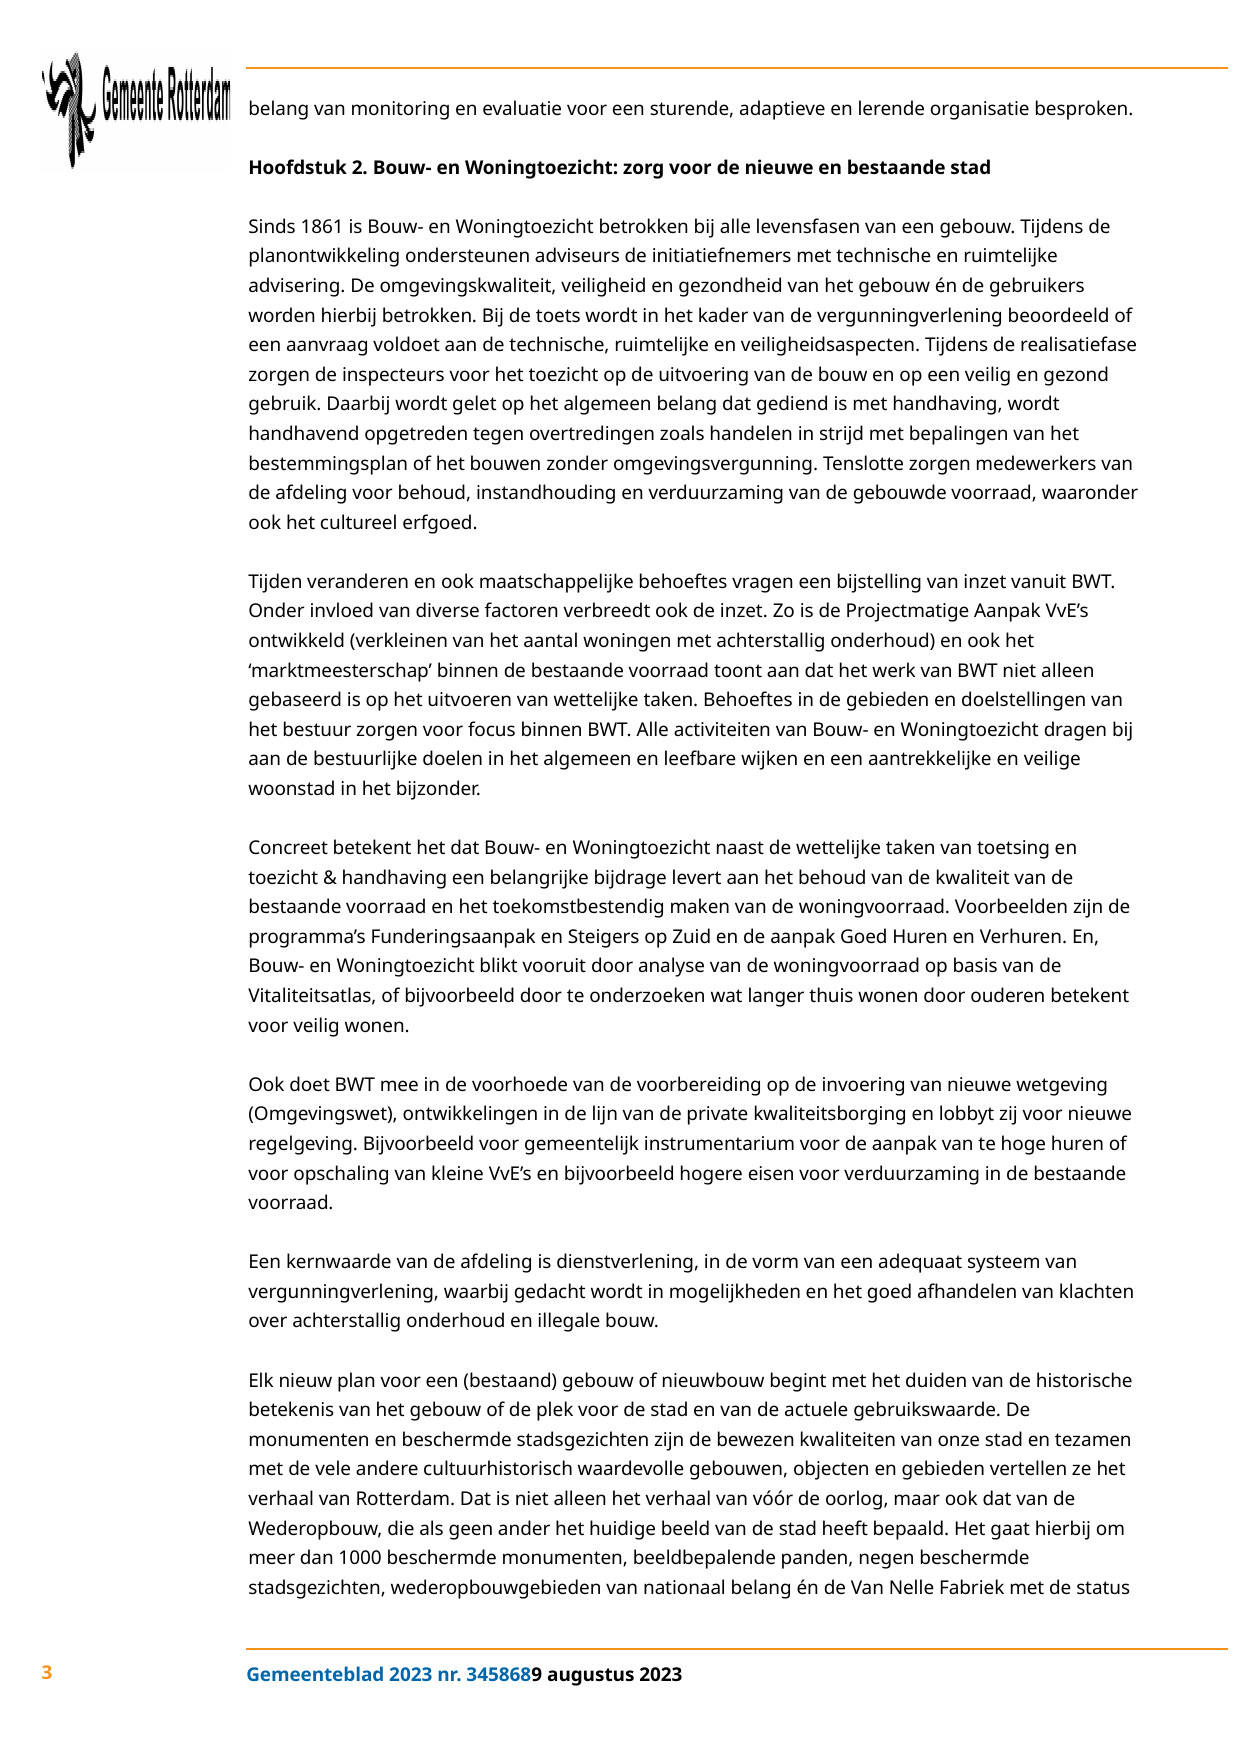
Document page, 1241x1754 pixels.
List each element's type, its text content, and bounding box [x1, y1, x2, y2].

text Tijden veranderen en ook maatschappelijke behoeftes vragen een bijstelling van inzet vanuit BWT. Onder invloed van diverse factoren verbreedt ook de inzet. Zo is de Projectmatige Aanpak VvE’s ontwikkeld (verkleinen van het aantal woningen met achterstallig onderhoud) en ook het ‘marktmeesterschap’ binnen de bestaande voorraad toont aan dat het werk van BWT niet alleen gebaseerd is op het uitvoeren van wettelijke taken. Behoeftes in de gebieden en doelstellingen van het bestuur zorgen voor focus binnen BWT. Alle activiteiten van Bouw- en Woningtoezicht dragen bij aan de bestuurlijke doelen in het algemeen en leefbare wijken en een aantrekkelijke en veilige woonstad in het bijzonder. [248, 568, 1152, 801]
text Ook doet BWT mee in de voorhoede van de voorbereiding op de invoering van nieuwe wetgeving (Omgevingswet), ontwikkelingen in de lijn van de private kwaliteitsborging en lobbyt zij voor nieuwe regelgeving. Bijvoorbeeld voor gemeentelijk instrumentarium voor de aanpak van te hoge huren of voor opschaling van kleine VvE’s en bijvoorbeeld hogere eisen voor verduurzaming in de bestaande voorraad. [248, 1071, 1152, 1215]
text Sinds 1861 is Bouw- en Woningtoezicht betrokken bij alle levensfasen van een gebouw. Tijdens de planontwikkeling ondersteunen adviseurs de initiatiefnemers met technische en ruimtelijke advisering. De omgevingskwaliteit, veiligheid en gezondheid van het gebouw én de gebruikers worden hierbij betrokken. Bij de toets wordt in het kader van de vergunningverlening beoordeeld of een aanvraag voldoet aan de technische, ruimtelijke en veiligheidsaspecten. Tijdens de realisatiefase zorgen de inspecteurs voor het toezicht op de uitvoering van de bouw en op een veilig en gezond gebruik. Daarbij wordt gelet op het algemeen belang dat gediend is met handhaving, wordt handhavend opgetreden tegen overtredingen zoals handelen in strijd met bepalingen van het bestemmingsplan of het bouwen zonder omgevingsvergunning. Tenslotte zorgen medewerkers van de afdeling voor behoud, instandhouding en verduurzaming van de gebouwde voorraad, waaronder ook het cultureel erfgoed. [248, 213, 1152, 535]
text belang van monitoring en evaluatie voor een sturende, adaptieve en lerende organisatie besproken. [248, 95, 1152, 121]
text Een kernwaarde van de afdeling is dienstverlening, in de vorm van een adequaat systeem van vergunningverlening, waarbij gedacht wordt in mogelijkheden en het goed afhandelen van klachten over achterstallig onderhoud en illegale bouw. [248, 1248, 1152, 1333]
picture [41, 47, 231, 172]
text Concreet betekent het dat Bouw- en Woningtoezicht naast de wettelijke taken van toetsing en toezicht & handhaving een belangrijke bijdrage levert aan het behoud van de kwaliteit van de bestaande voorraad en het toekomstbestendig maken van de woningvoorraad. Voorbeelden zijn de programma’s Funderingsaanpak en Steigers op Zuid en de aanpak Goed Huren en Verhuren. En, Bouw- en Woningtoezicht blikt vooruit door analyse van de woningvoorraad op basis van de Vitaliteitsatlas, of bijvoorbeeld door te onderzoeken wat langer thuis wonen door ouderen betekent voor veilig wonen. [248, 834, 1152, 1038]
text Elk nieuw plan voor een (bestaand) gebouw of nieuwbouw begint met het duiden van de historische betekenis van het gebouw of de plek voor de stad en van de actuele gebruikswaarde. De monumenten en beschermde stadsgezichten zijn de bewezen kwaliteiten van onze stad en tezamen met de vele andere cultuurhistorisch waardevolle gebouwen, objecten en gebieden vertellen ze het verhaal van Rotterdam. Dat is niet alleen het verhaal van vóór de oorlog, maar ook dat van de Wederopbouw, die als geen ander het huidige beeld van de stad heeft bepaald. Het gaat hierbij om meer dan 1000 beschermde monumenten, beeldbepalende panden, negen beschermde stadsgezichten, wederopbouwgebieden van nationaal belang én de Van Nelle Fabriek met de status [248, 1367, 1152, 1600]
text Hoofdstuk 2. Bouw- en Woningtoezicht: zorg voor de nieuwe en bestaande stad [248, 154, 1152, 180]
